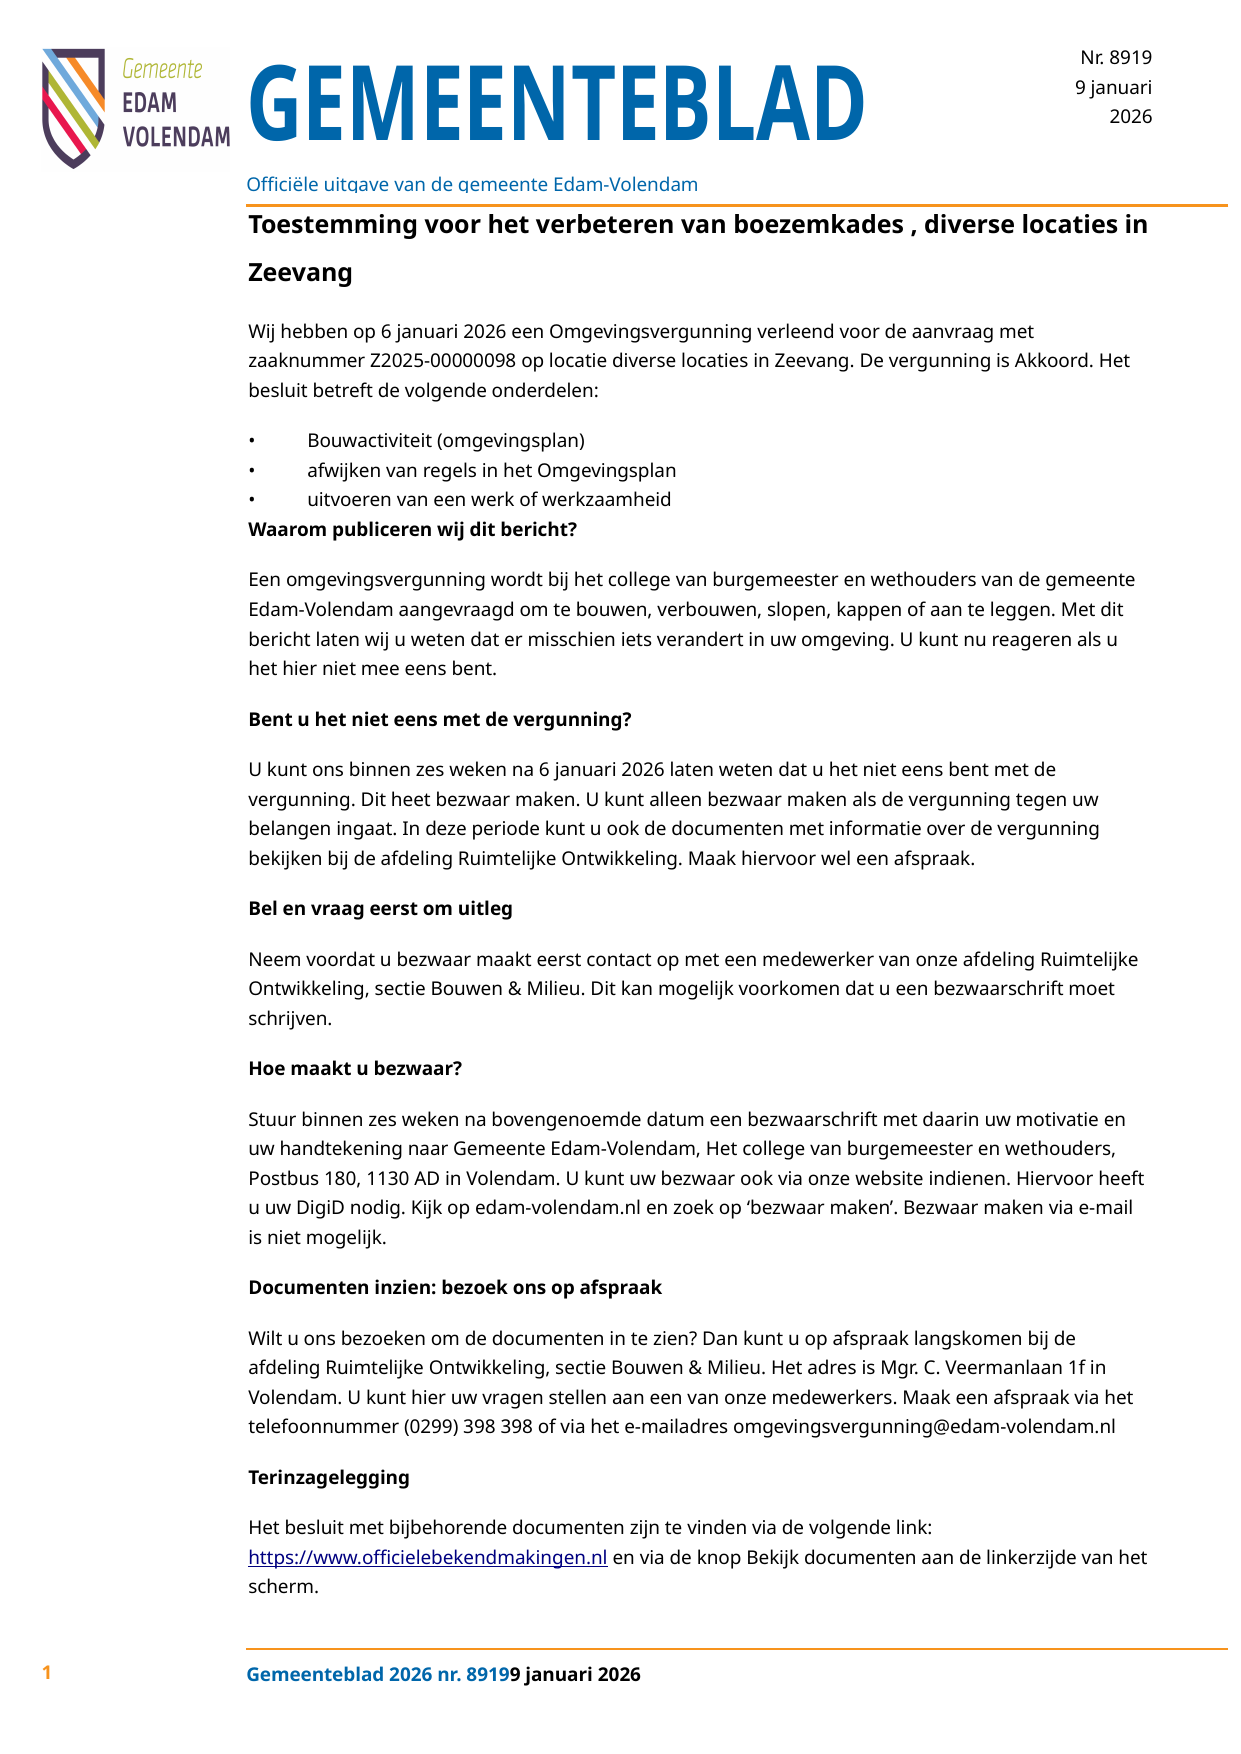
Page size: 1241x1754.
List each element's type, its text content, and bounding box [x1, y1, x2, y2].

text Stuur binnen zes weken na bovengenoemde datum een bezwaarschrift met daarin uw motivatie en uw handtekening naar Gemeente Edam-Volendam, Het college van burgemeester en wethouders, Postbus 180, 1130 AD in Volendam. U kunt uw bezwaar ook via onze website indienen. Hiervoor heeft u uw DigiD nodig. Kijk op edam-volendam.nl en zoek op ‘bezwaar maken’. Bezwaar maken via e-mail is niet mogelijk. [248, 1106, 1152, 1250]
text Bent u het niet eens met de vergunning? [248, 706, 1152, 732]
text Toestemming voor het verbeteren van boezemkades , diverse locaties in Zeevang [248, 207, 1152, 288]
text Hoe maakt u bezwaar? [248, 1055, 1152, 1081]
picture [41, 47, 231, 172]
list uitvoeren van een werk of werkzaamheid [248, 487, 1152, 512]
text Waarom publiceren wij dit bericht? [248, 516, 1152, 542]
list Bouwactiviteit (omgevingsplan) [248, 427, 1152, 453]
text Terinzagelegging [248, 1464, 1152, 1490]
text Neem voordat u bezwaar maakt eerst contact op met een medewerker van onze afdeling Ruimtelijke Ontwikkeling, sectie Bouwen & Milieu. Dit kan mogelijk voorkomen dat u een bezwaarschrift moet schrijven. [248, 946, 1152, 1031]
text Bel en vraag eerst om uitleg [248, 895, 1152, 921]
text Een omgevingsvergunning wordt bij het college van burgemeester en wethouders van de gemeente Edam-Volendam aangevraagd om te bouwen, verbouwen, slopen, kappen of aan te leggen. Met dit bericht laten wij u weten dat er misschien iets verandert in uw omgeving. U kunt nu reageren als u het hier niet mee eens bent. [248, 567, 1152, 681]
text Wilt u ons bezoeken om de documenten in te zien? Dan kunt u op afspraak langskomen bij de afdeling Ruimtelijke Ontwikkeling, sectie Bouwen & Milieu. Het adres is Mgr. C. Veermanlaan 1f in Volendam. U kunt hier uw vragen stellen aan een van onze medewerkers. Maak een afspraak via het telefoonnummer (0299) 398 398 of via het e-mailadres omgevingsvergunning@edam-volendam.nl [248, 1325, 1152, 1439]
text U kunt ons binnen zes weken na 6 januari 2026 laten weten dat u het niet eens bent met de vergunning. Dit heet bezwaar maken. U kunt alleen bezwaar maken als de vergunning tegen uw belangen ingaat. In deze periode kunt u ook de documenten met informatie over de vergunning bekijken bij de afdeling Ruimtelijke Ontwikkeling. Maak hiervoor wel een afspraak. [248, 756, 1152, 871]
text Documenten inzien: bezoek ons op afspraak [248, 1274, 1152, 1300]
text Het besluit met bijbehorende documenten zijn te vinden via de volgende link: https://www.officielebekendmakingen.nl en via de knop Bekijk documenten aan de linkerzijde van het scherm. [248, 1514, 1152, 1599]
text Wij hebben op 6 januari 2026 een Omgevingsvergunning verleend voor de aanvraag met zaaknummer Z2025-00000098 op locatie diverse locaties in Zeevang. De vergunning is Akkoord. Het besluit betreft de volgende onderdelen: [248, 318, 1152, 403]
list afwijken van regels in het Omgevingsplan [248, 457, 1152, 483]
